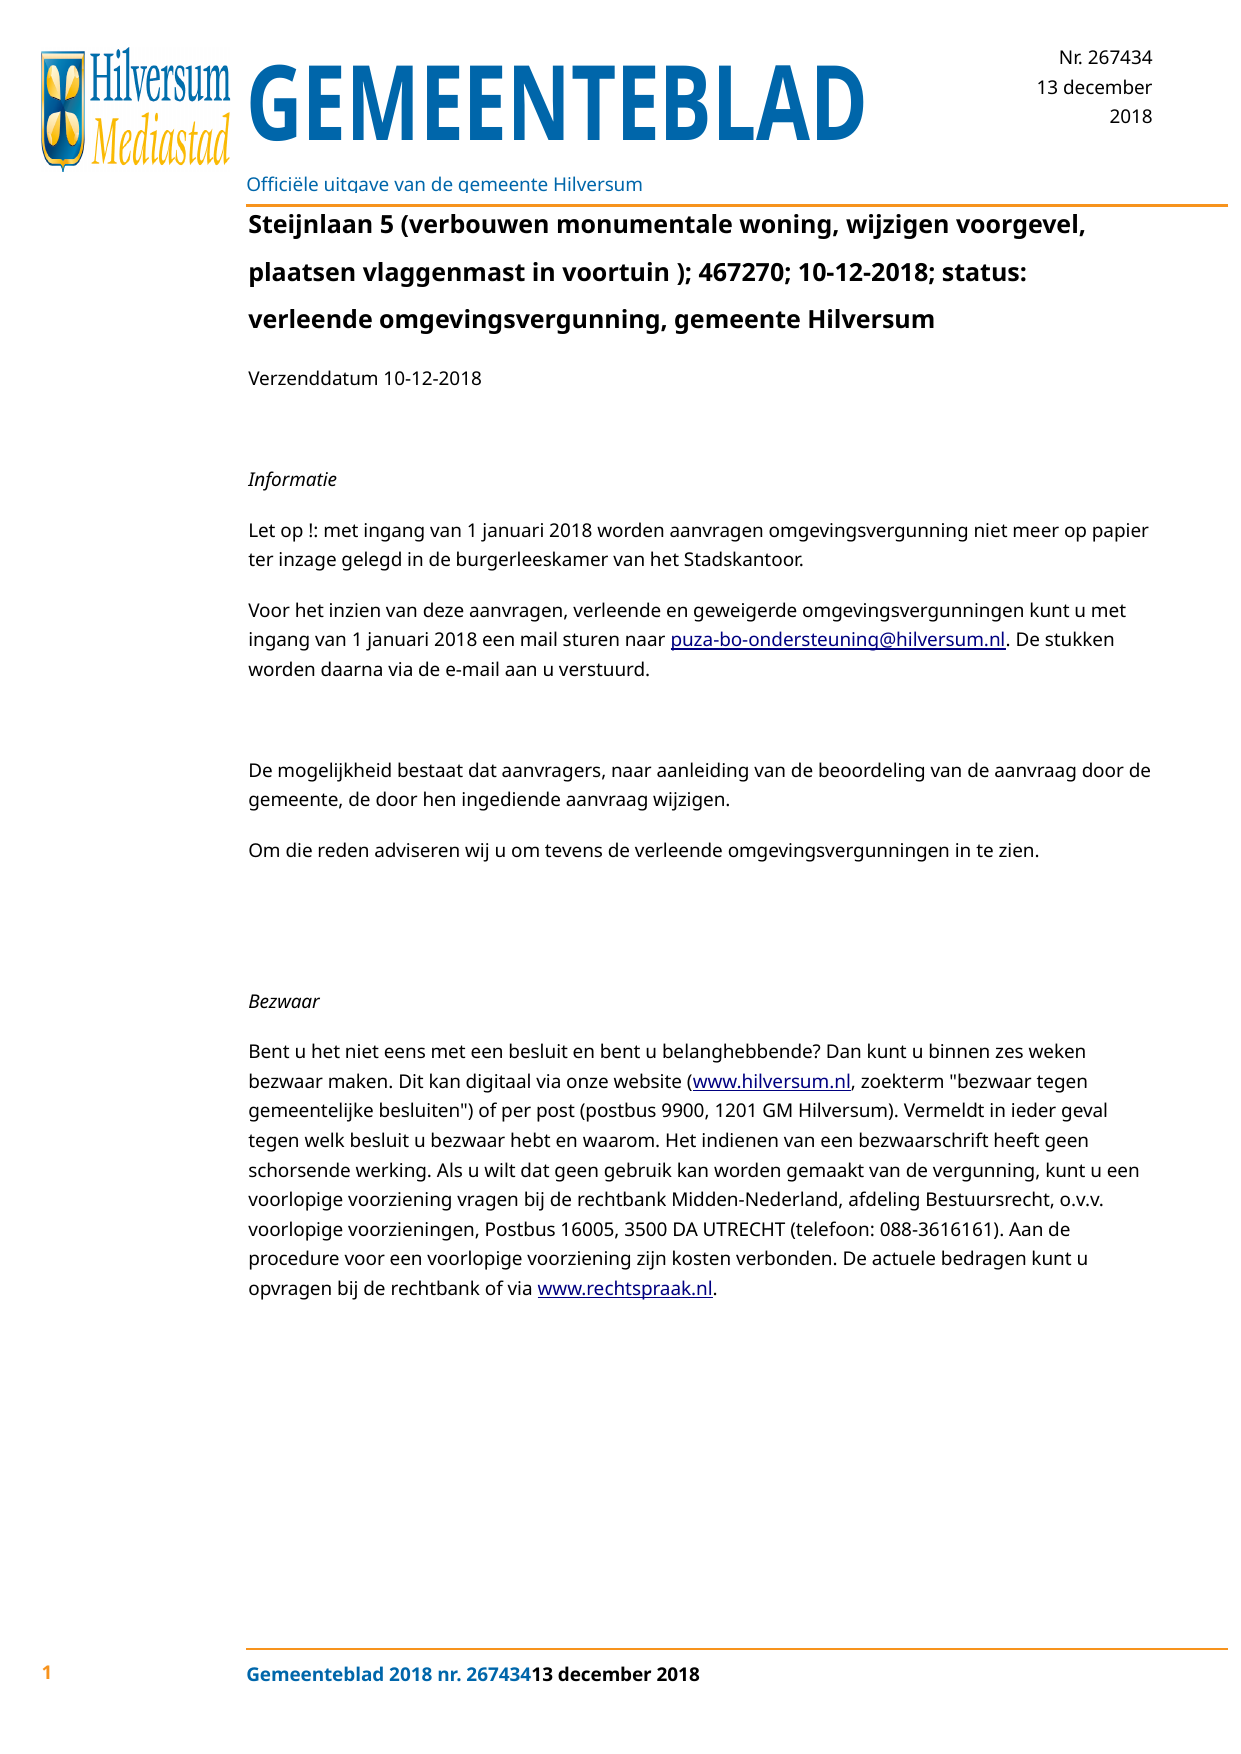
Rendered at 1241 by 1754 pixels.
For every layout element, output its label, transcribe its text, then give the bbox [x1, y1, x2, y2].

text Voor het inzien van deze aanvragen, verleende en geweigerde omgevingsvergunningen kunt u met ingang van 1 januari 2018 een mail sturen naar puza-bo-ondersteuning@hilversum.nl. De stukken worden daarna via de e-mail aan u verstuurd. [248, 597, 1152, 682]
text Bezwaar [248, 988, 1152, 1014]
text Om die reden adviseren wij u om tevens de verleende omgevingsvergunningen in te zien. [248, 837, 1152, 862]
text Steijnlaan 5 (verbouwen monumentale woning, wijzigen voorgevel, plaatsen vlaggenmast in voortuin ); 467270; 10-12-2018; status: verleende omgevingsvergunning, gemeente Hilversum [248, 207, 1152, 336]
text Let op !: met ingang van 1 januari 2018 worden aanvragen omgevingsvergunning niet meer op papier ter inzage gelegd in de burgerleeskamer van het Stadskantoor. [248, 517, 1152, 572]
text Informatie [248, 466, 1152, 492]
text De mogelijkheid bestaat dat aanvragers, naar aanleiding van de beoordeling van de aanvraag door de gemeente, de door hen ingediende aanvraag wijzigen. [248, 757, 1152, 812]
text Verzenddatum 10-12-2018 [248, 366, 1152, 391]
text Bent u het niet eens met een besluit en bent u belanghebbende? Dan kunt u binnen zes weken bezwaar maken. Dit kan digitaal via onze website (www.hilversum.nl, zoekterm "bezwaar tegen gemeentelijke besluiten") of per post (postbus 9900, 1201 GM Hilversum). Vermeldt in ieder geval tegen welk besluit u bezwaar hebt en waarom. Het indienen van een bezwaarschrift heeft geen schorsende werking. Als u wilt dat geen gebruik kan worden gemaakt van de vergunning, kunt u een voorlopige voorziening vragen bij de rechtbank Midden-Nederland, afdeling Bestuursrecht, o.v.v. voorlopige voorzieningen, Postbus 16005, 3500 DA UTRECHT (telefoon: 088-3616161). Aan de procedure voor een voorlopige voorziening zijn kosten verbonden. De actuele bedragen kunt u opvragen bij de rechtbank of via www.rechtspraak.nl. [248, 1038, 1152, 1301]
picture [41, 47, 231, 172]
